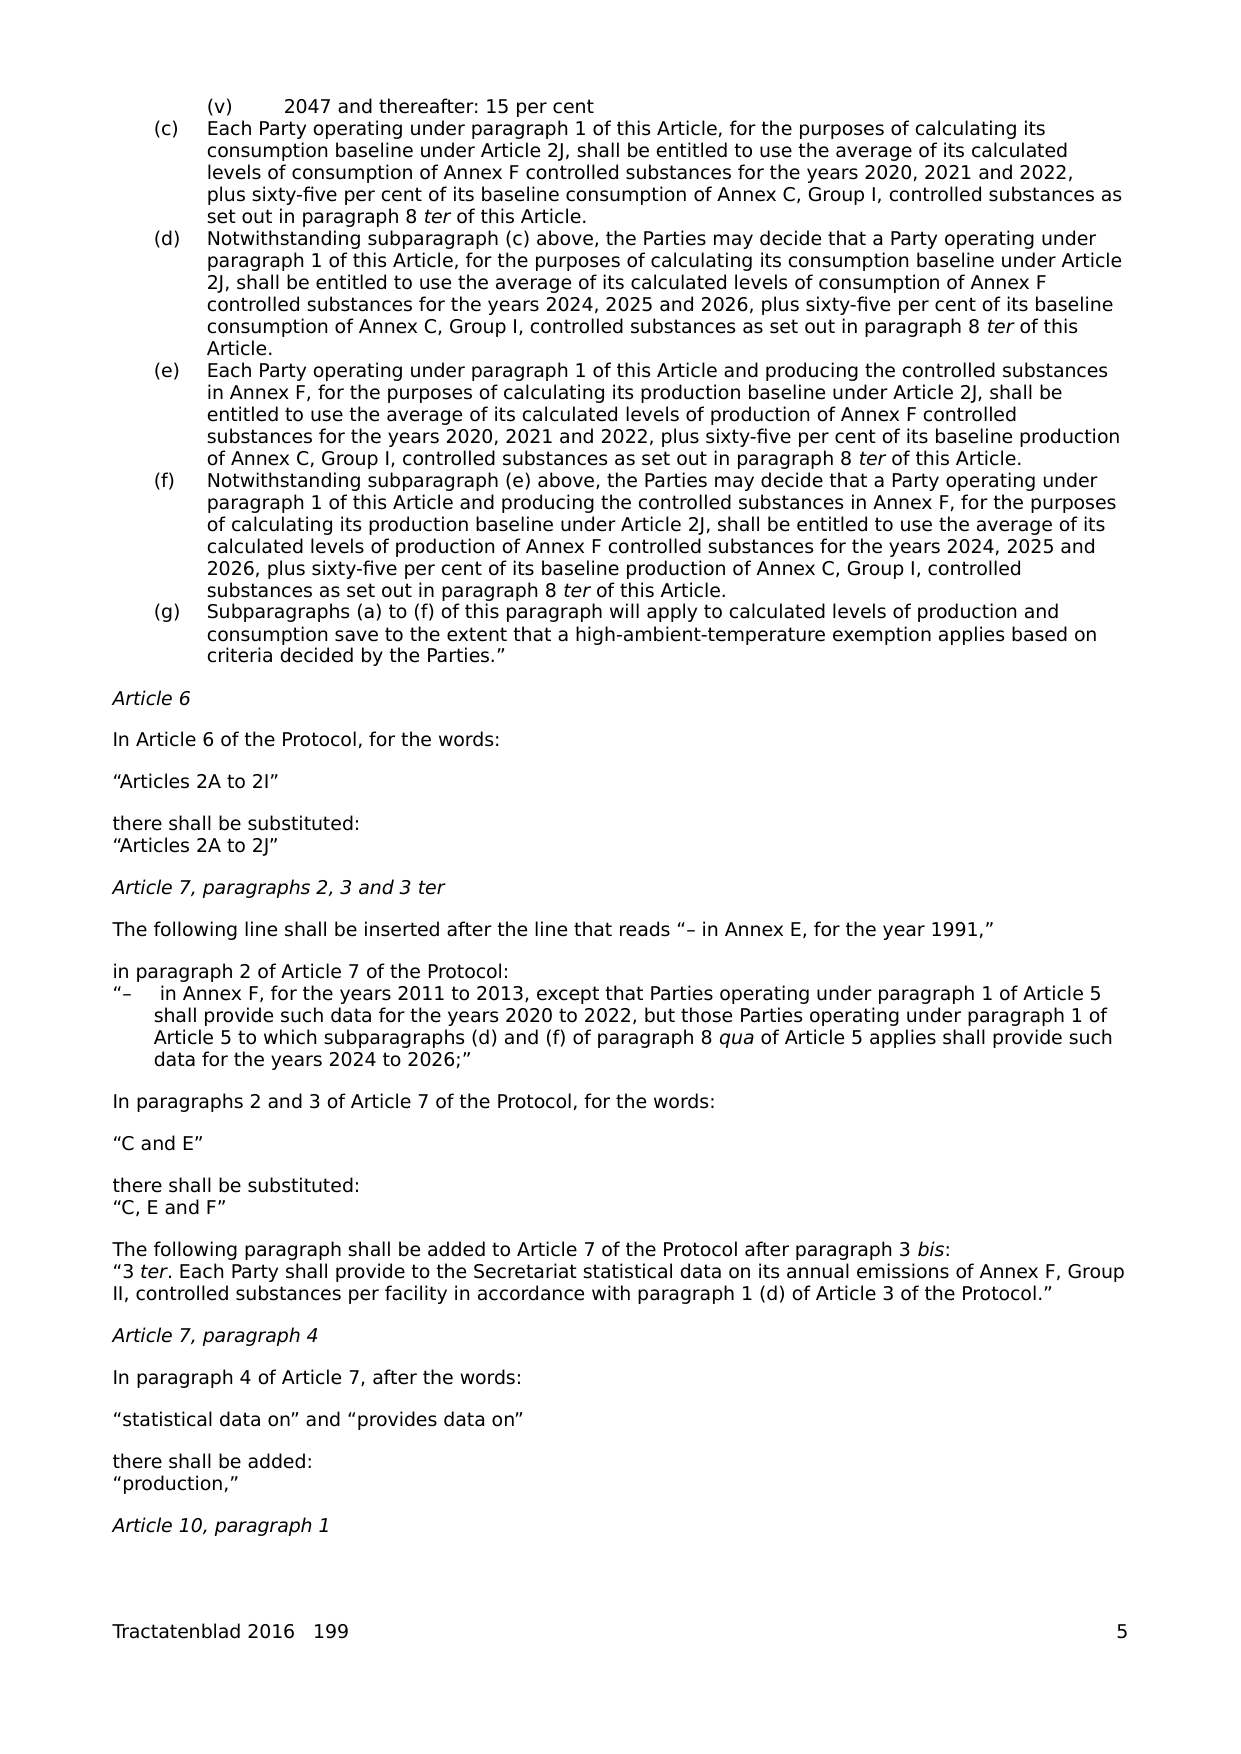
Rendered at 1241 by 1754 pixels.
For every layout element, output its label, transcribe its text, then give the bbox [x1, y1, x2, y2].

text In paragraph 4 of Article 7, after the words: [112, 1367, 1128, 1389]
text (f) Notwithstanding subparagraph (e) above, the Parties may decide that a Party operating under paragraph 1 of this Article and producing the controlled substances in Annex F, for the purposes of calculating its production baseline under Article 2J, shall be entitled to use the average of its calculated levels of production of Annex F controlled substances for the years 2024, 2025 and 2026, plus sixty-five per cent of its baseline production of Annex C, Group I, controlled substances as set out in paragraph 8 ter of this Article. [153, 469, 1128, 601]
text there shall be substituted: [112, 813, 1128, 835]
text plus sixty-five per cent of its baseline consumption of Annex C, Group I, controlled substances as set out in paragraph 8 ter of this Article. [207, 184, 1128, 228]
text (v) 2047 and thereafter: 15 per cent [207, 96, 1128, 118]
text “– in Annex F, for the years 2011 to 2013, except that Parties operating under paragraph 1 of Article 5 shall provide such data for the years 2020 to 2022, but those Parties operating under paragraph 1 of Article 5 to which subparagraphs (d) and (f) of paragraph 8 qua of Article 5 applies shall provide such data for the years 2024 to 2026;” [112, 983, 1128, 1071]
text In Article 6 of the Protocol, for the words: [112, 729, 1128, 751]
text In paragraphs 2 and 3 of Article 7 of the Protocol, for the words: [112, 1091, 1128, 1113]
text (d) Notwithstanding subparagraph (c) above, the Parties may decide that a Party operating under paragraph 1 of this Article, for the purposes of calculating its consumption baseline under Article 2J, shall be entitled to use the average of its calculated levels of consumption of Annex F controlled substances for the years 2024, 2025 and 2026, plus sixty-five per cent of its baseline consumption of Annex C, Group I, controlled substances as set out in paragraph 8 ter of this Article. [153, 228, 1128, 360]
text there shall be added: [112, 1451, 1128, 1473]
text “statistical data on” and “provides data on” [112, 1409, 1128, 1431]
text “Articles 2A to 2J” [112, 835, 1128, 857]
text “C, E and F” [112, 1197, 1128, 1219]
text there shall be substituted: [112, 1175, 1128, 1197]
text (g) Subparagraphs (a) to (f) of this paragraph will apply to calculated levels of production and consumption save to the extent that a high-ambient-temperature exemption applies based on criteria decided by the Parties.” [153, 601, 1128, 667]
text The following paragraph shall be added to Article 7 of the Protocol after paragraph 3 bis: [112, 1239, 1128, 1261]
text “C and E” [112, 1133, 1128, 1155]
text Article 7, paragraph 4 [112, 1325, 1128, 1347]
text Article 7, paragraphs 2, 3 and 3 ter [112, 877, 1128, 899]
text “Articles 2A to 2I” [112, 771, 1128, 793]
text (e) Each Party operating under paragraph 1 of this Article and producing the controlled substances in Annex F, for the purposes of calculating its production baseline under Article 2J, shall be entitled to use the average of its calculated levels of production of Annex F controlled substances for the years 2020, 2021 and 2022, plus sixty-five per cent of its baseline production of Annex C, Group I, controlled substances as set out in paragraph 8 ter of this Article. [153, 360, 1128, 469]
text The following line shall be inserted after the line that reads “– in Annex E, for the year 1991,” [112, 919, 1128, 941]
text in paragraph 2 of Article 7 of the Protocol: [112, 961, 1128, 983]
text (c) Each Party operating under paragraph 1 of this Article, for the purposes of calculating its consumption baseline under Article 2J, shall be entitled to use the average of its calculated levels of consumption of Annex F controlled substances for the years 2020, 2021 and 2022, [153, 118, 1128, 184]
text “production,” [112, 1473, 1128, 1495]
text “3 ter. Each Party shall provide to the Secretariat statistical data on its annual emissions of Annex F, Group II, controlled substances per facility in accordance with paragraph 1 (d) of Article 3 of the Protocol.” [112, 1261, 1128, 1305]
text Article 10, paragraph 1 [112, 1515, 1128, 1537]
text Article 6 [112, 687, 1128, 709]
